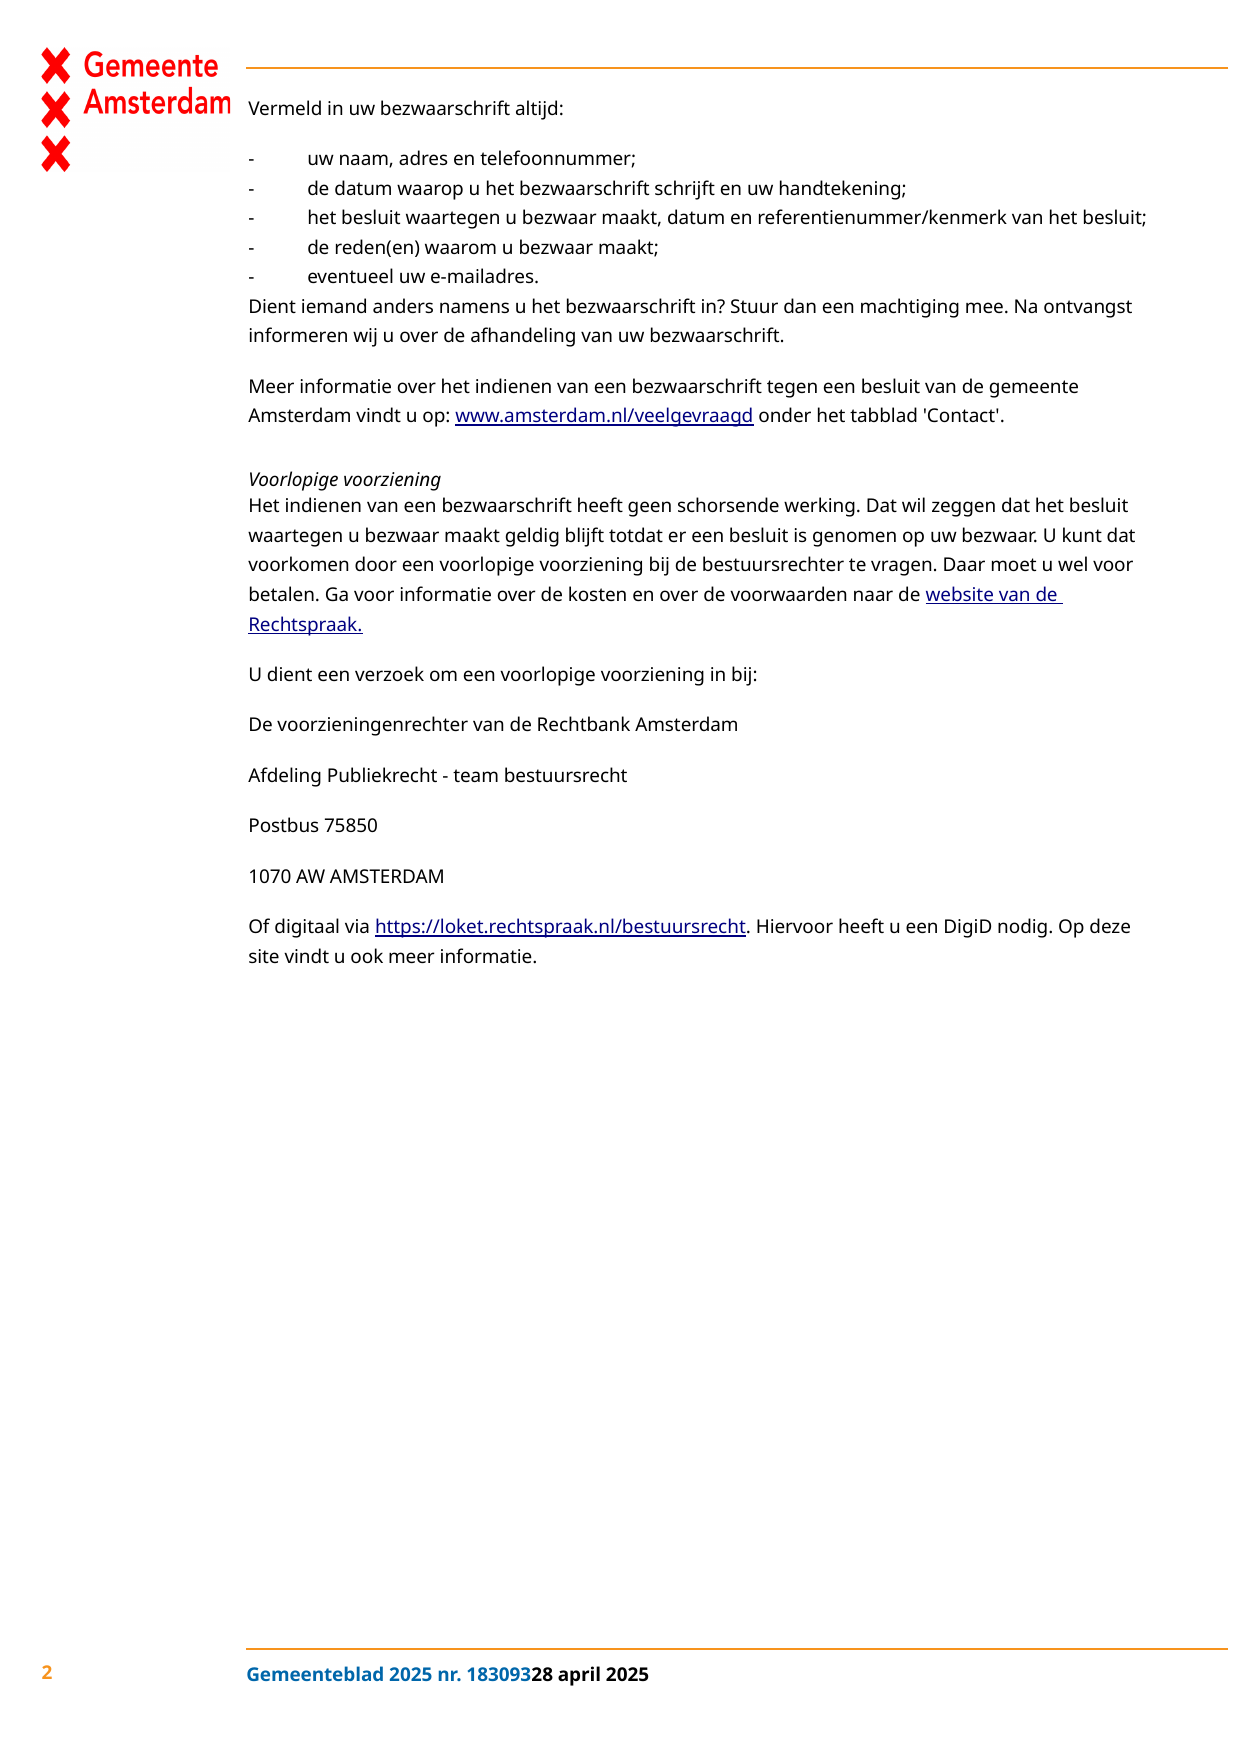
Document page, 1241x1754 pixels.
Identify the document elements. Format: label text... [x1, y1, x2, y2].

text Meer informatie over het indienen van een bezwaarschrift tegen een besluit van de gemeente Amsterdam vindt u op: www.amsterdam.nl/veelgevraagd onder het tabblad 'Contact'. [248, 373, 1152, 428]
text Het indienen van een bezwaarschrift heeft geen schorsende werking. Dat wil zeggen dat het besluit waartegen u bezwaar maakt geldig blijft totdat er een besluit is genomen op uw bezwaar. U kunt dat voorkomen door een voorlopige voorziening bij de bestuursrechter te vragen. Daar moet u wel voor betalen. Ga voor informatie over de kosten en over de voorwaarden naar de website van de Rechtspraak. [248, 492, 1152, 636]
list uw naam, adres en telefoonnummer; [248, 145, 1152, 171]
text Afdeling Publiekrecht - team bestuursrecht [248, 762, 1152, 788]
text U dient een verzoek om een voorlopige voorziening in bij: [248, 661, 1152, 687]
text Vermeld in uw bezwaarschrift altijd: [248, 95, 1152, 121]
text Dient iemand anders namens u het bezwaarschrift in? Stuur dan een machtiging mee. Na ontvangst informeren wij u over de afhandeling van uw bezwaarschrift. [248, 293, 1152, 348]
list het besluit waartegen u bezwaar maakt, datum en referentienummer/kenmerk van het besluit; [248, 204, 1152, 230]
list de reden(en) waarom u bezwaar maakt; [248, 234, 1152, 260]
list eventueel uw e-mailadres. [248, 263, 1152, 289]
text Voorlopige voorziening [248, 467, 1152, 492]
text De voorzieningenrechter van de Rechtbank Amsterdam [248, 712, 1152, 737]
text 1070 AW AMSTERDAM [248, 863, 1152, 888]
text Of digitaal via https://loket.rechtspraak.nl/bestuursrecht. Hiervoor heeft u een DigiD nodig. Op deze site vindt u ook meer informatie. [248, 913, 1152, 968]
list de datum waarop u het bezwaarschrift schrijft en uw handtekening; [248, 175, 1152, 201]
text Postbus 75850 [248, 812, 1152, 838]
picture [41, 47, 231, 172]
